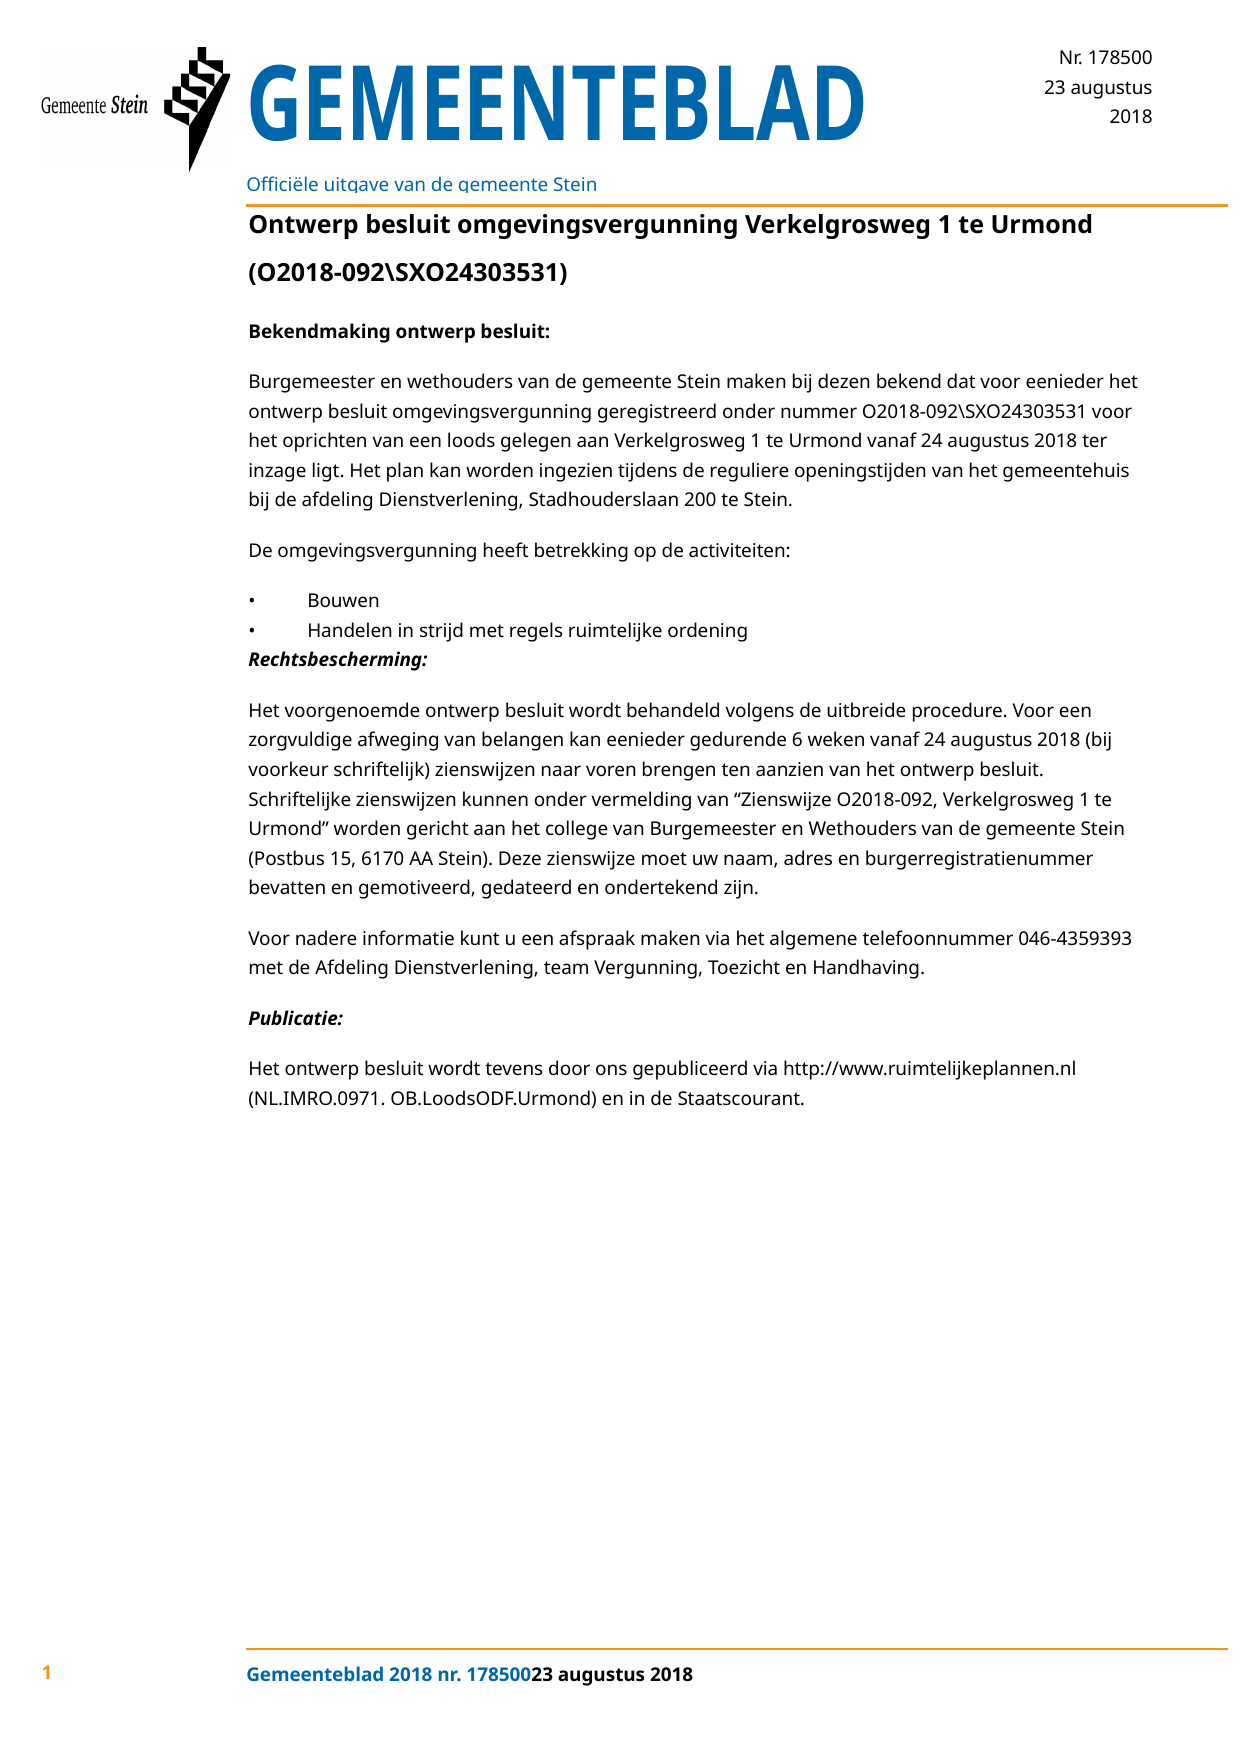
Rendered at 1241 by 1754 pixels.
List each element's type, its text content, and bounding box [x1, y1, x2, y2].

text Publicatie: [248, 1005, 1152, 1031]
list Bouwen [248, 587, 1152, 613]
text Rechtsbescherming: [248, 647, 1152, 672]
text Burgemeester en wethouders van de gemeente Stein maken bij dezen bekend dat voor eenieder het ontwerp besluit omgevingsvergunning geregistreerd onder nummer O2018-092\SXO24303531 voor het oprichten van een loods gelegen aan Verkelgrosweg 1 te Urmond vanaf 24 augustus 2018 ter inzage ligt. Het plan kan worden ingezien tijdens de reguliere openingstijden van het gemeentehuis bij de afdeling Dienstverlening, Stadhouderslaan 200 te Stein. [248, 368, 1152, 512]
text Het ontwerp besluit wordt tevens door ons gepubliceerd via http://www.ruimtelijkeplannen.nl (NL.IMRO.0971. OB.LoodsODF.Urmond) en in de Staatscourant. [248, 1055, 1152, 1111]
picture [41, 47, 231, 172]
text Ontwerp besluit omgevingsvergunning Verkelgrosweg 1 te Urmond (O2018-092\SXO24303531) [248, 207, 1152, 288]
text Voor nadere informatie kunt u een afspraak maken via het algemene telefoonnummer 046-4359393 met de Afdeling Dienstverlening, team Vergunning, Toezicht en Handhaving. [248, 925, 1152, 980]
text Bekendmaking ontwerp besluit: [248, 318, 1152, 344]
list Handelen in strijd met regels ruimtelijke ordening [248, 617, 1152, 643]
text Het voorgenoemde ontwerp besluit wordt behandeld volgens de uitbreide procedure. Voor een zorgvuldige afweging van belangen kan eenieder gedurende 6 weken vanaf 24 augustus 2018 (bij voorkeur schriftelijk) zienswijzen naar voren brengen ten aanzien van het ontwerp besluit. Schriftelijke zienswijzen kunnen onder vermelding van “Zienswijze O2018-092, Verkelgrosweg 1 te Urmond” worden gericht aan het college van Burgemeester en Wethouders van de gemeente Stein (Postbus 15, 6170 AA Stein). Deze zienswijze moet uw naam, adres en burgerregistratienummer bevatten en gemotiveerd, gedateerd en ondertekend zijn. [248, 697, 1152, 900]
text De omgevingsvergunning heeft betrekking op de activiteiten: [248, 537, 1152, 563]
